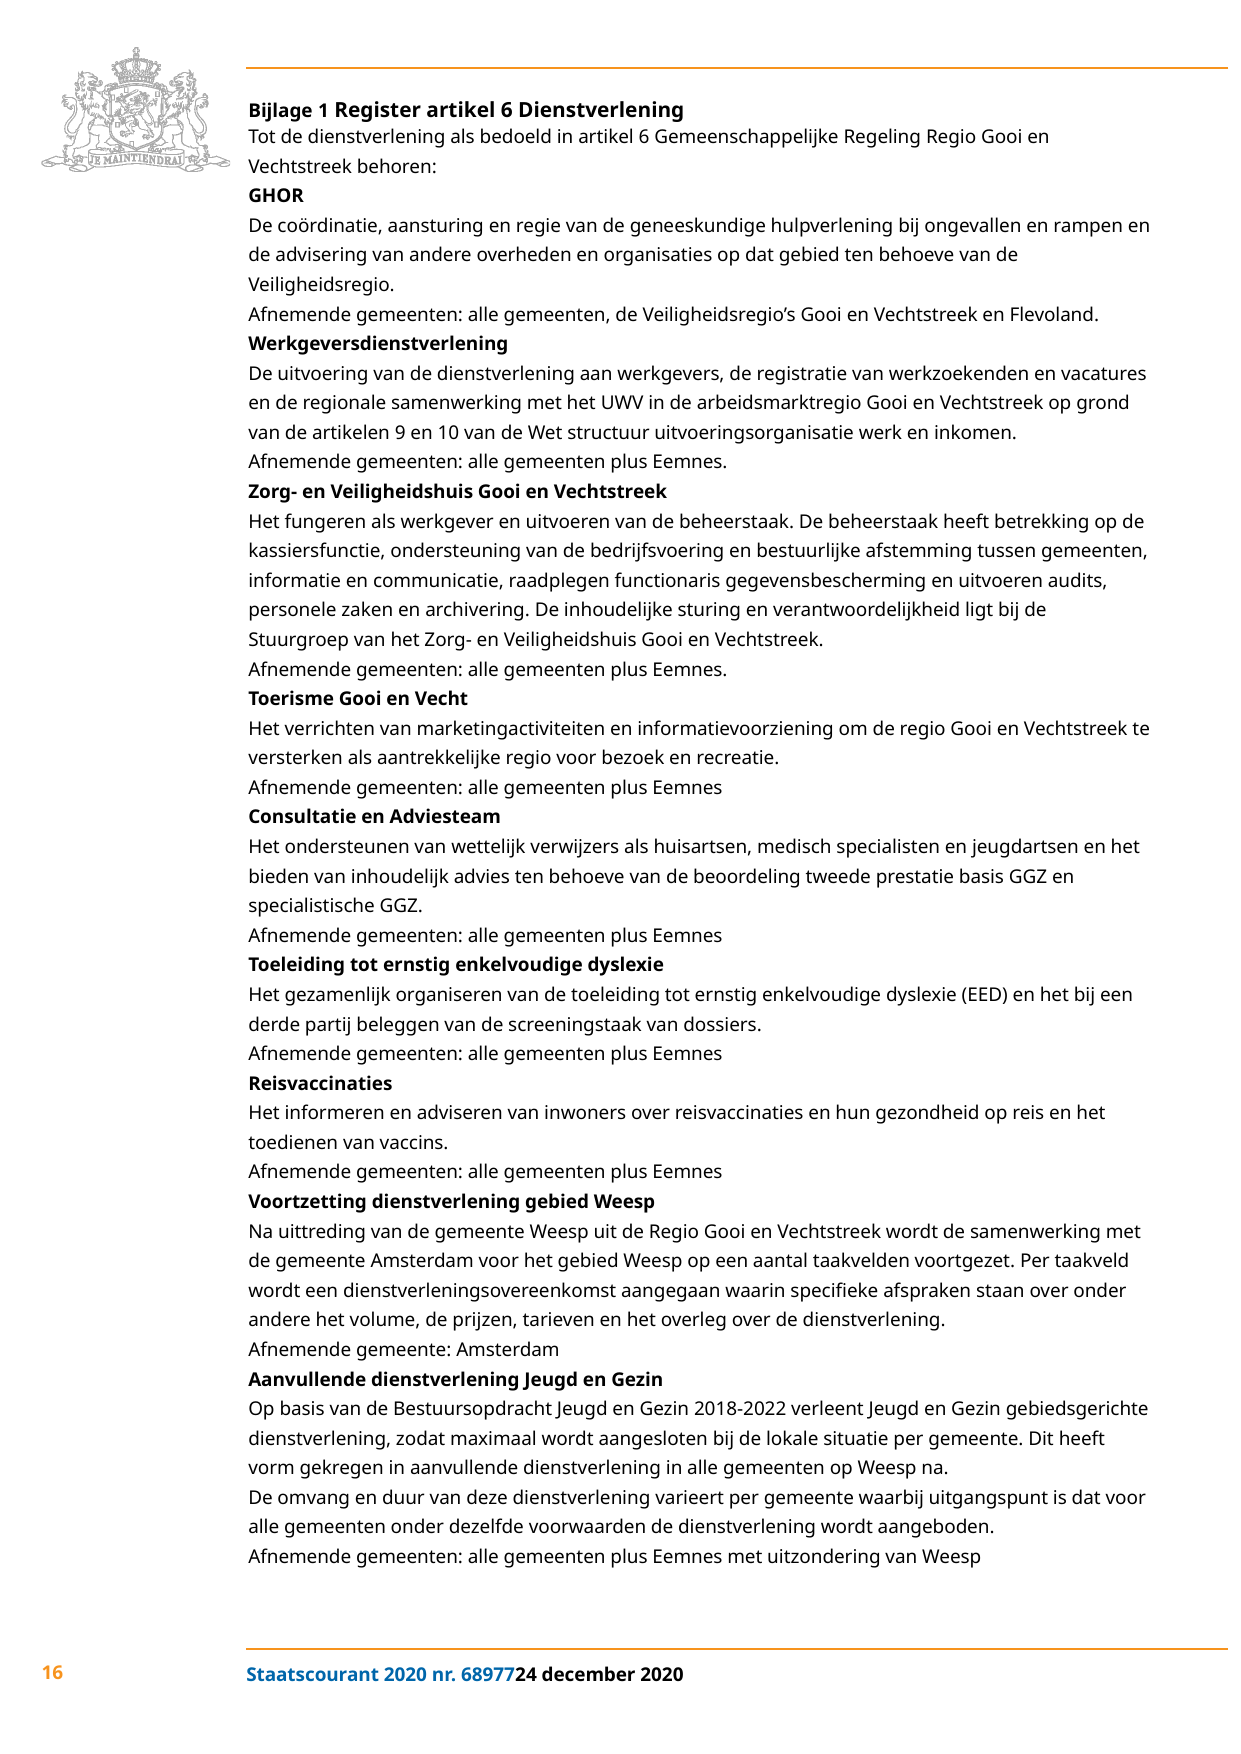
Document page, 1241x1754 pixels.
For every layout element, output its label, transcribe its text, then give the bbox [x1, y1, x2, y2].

text Het fungeren als werkgever en uitvoeren van de beheerstaak. De beheerstaak heeft betrekking op de kassiersfunctie, ondersteuning van de bedrijfsvoering en bestuurlijke afstemming tussen gemeenten, informatie en communicatie, raadplegen functionaris gegevensbescherming en uitvoeren audits, personele zaken en archivering. De inhoudelijke sturing en verantwoordelijkheid ligt bij de Stuurgroep van het Zorg- en Veiligheidshuis Gooi en Vechtstreek. [248, 508, 1152, 652]
text Zorg- en Veiligheidshuis Gooi en Vechtstreek [248, 478, 1152, 504]
text Het informeren en adviseren van inwoners over reisvaccinaties en hun gezondheid op reis en het toedienen van vaccins. [248, 1099, 1152, 1155]
text Consultatie en Adviesteam [248, 804, 1152, 829]
text Het verrichten van marketingactiviteiten en informatievoorziening om de regio Gooi en Vechtstreek te versterken als aantrekkelijke regio voor bezoek en recreatie. [248, 715, 1152, 770]
text Afnemende gemeenten: alle gemeenten plus Eemnes met uitzondering van Weesp [248, 1543, 1152, 1569]
text De uitvoering van de dienstverlening aan werkgevers, de registratie van werkzoekenden en vacatures en de regionale samenwerking met het UWV in de arbeidsmarktregio Gooi en Vechtstreek op grond van de artikelen 9 en 10 van de Wet structuur uitvoeringsorganisatie werk en inkomen. [248, 360, 1152, 445]
text De omvang en duur van deze dienstverlening varieert per gemeente waarbij uitgangspunt is dat voor alle gemeenten onder dezelfde voorwaarden de dienstverlening wordt aangeboden. [248, 1484, 1152, 1539]
text Afnemende gemeenten: alle gemeenten, de Veiligheidsregio’s Gooi en Vechtstreek en Flevoland. [248, 301, 1152, 327]
text Aanvullende dienstverlening Jeugd en Gezin [248, 1366, 1152, 1392]
text Afnemende gemeenten: alle gemeenten plus Eemnes. [248, 656, 1152, 682]
text Toeleiding tot ernstig enkelvoudige dyslexie [248, 952, 1152, 977]
text Afnemende gemeenten: alle gemeenten plus Eemnes [248, 774, 1152, 800]
text Reisvaccinaties [248, 1070, 1152, 1096]
text Voortzetting dienstverlening gebied Weesp [248, 1188, 1152, 1214]
text Afnemende gemeenten: alle gemeenten plus Eemnes. [248, 449, 1152, 474]
text Het ondersteunen van wettelijk verwijzers als huisartsen, medisch specialisten en jeugdartsen en het bieden van inhoudelijk advies ten behoeve van de beoordeling tweede prestatie basis GGZ en specialistische GGZ. [248, 833, 1152, 918]
text De coördinatie, aansturing en regie van de geneeskundige hulpverlening bij ongevallen en rampen en de advisering van andere overheden en organisaties op dat gebied ten behoeve van de Veiligheidsregio. [248, 212, 1152, 297]
text Na uittreding van de gemeente Weesp uit de Regio Gooi en Vechtstreek wordt de samenwerking met de gemeente Amsterdam voor het gebied Weesp op een aantal taakvelden voortgezet. Per taakveld wordt een dienstverleningsovereenkomst aangegaan waarin specifieke afspraken staan over onder andere het volume, de prijzen, tarieven en het overleg over de dienstverlening. [248, 1218, 1152, 1332]
picture [41, 47, 231, 172]
text Tot de dienstverlening als bedoeld in artikel 6 Gemeenschappelijke Regeling Regio Gooi en Vechtstreek behoren: [248, 123, 1152, 179]
text Op basis van de Bestuursopdracht Jeugd en Gezin 2018-2022 verleent Jeugd en Gezin gebiedsgerichte dienstverlening, zodat maximaal wordt aangesloten bij de lokale situatie per gemeente. Dit heeft vorm gekregen in aanvullende dienstverlening in alle gemeenten op Weesp na. [248, 1395, 1152, 1480]
text Afnemende gemeenten: alle gemeenten plus Eemnes [248, 1040, 1152, 1066]
text Werkgeversdienstverlening [248, 330, 1152, 356]
text Afnemende gemeenten: alle gemeenten plus Eemnes [248, 1159, 1152, 1184]
text Bijlage 1 Register artikel 6 Dienstverlening [248, 95, 1152, 123]
text Toerisme Gooi en Vecht [248, 685, 1152, 711]
text Afnemende gemeente: Amsterdam [248, 1336, 1152, 1362]
text Afnemende gemeenten: alle gemeenten plus Eemnes [248, 922, 1152, 948]
text Het gezamenlijk organiseren van de toeleiding tot ernstig enkelvoudige dyslexie (EED) en het bij een derde partij beleggen van de screeningstaak van dossiers. [248, 981, 1152, 1037]
text GHOR [248, 182, 1152, 208]
